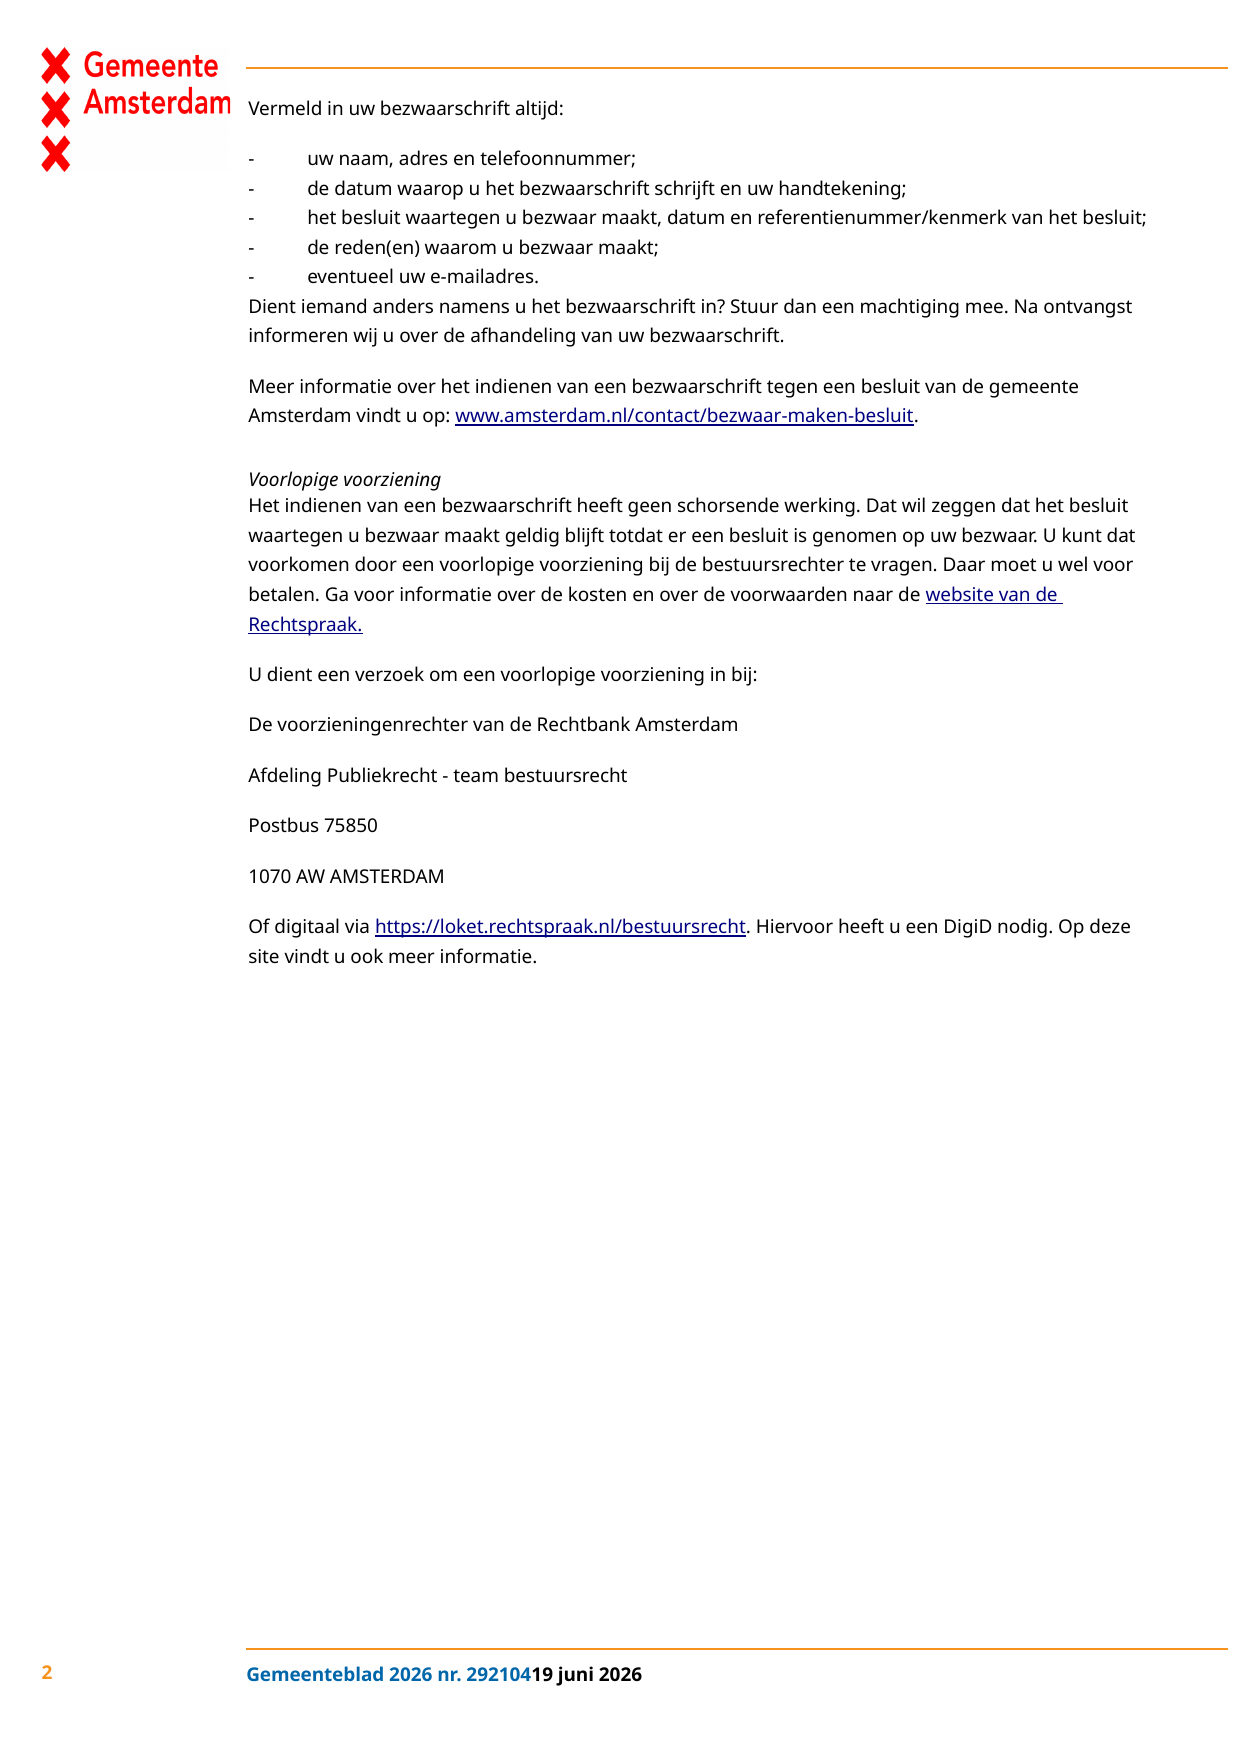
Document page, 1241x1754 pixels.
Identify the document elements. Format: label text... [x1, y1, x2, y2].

text Afdeling Publiekrecht - team bestuursrecht [248, 762, 1152, 788]
list de datum waarop u het bezwaarschrift schrijft en uw handtekening; [248, 175, 1152, 201]
list uw naam, adres en telefoonnummer; [248, 145, 1152, 171]
text Meer informatie over het indienen van een bezwaarschrift tegen een besluit van de gemeente Amsterdam vindt u op: www.amsterdam.nl/contact/bezwaar-maken-besluit. [248, 373, 1152, 428]
text Vermeld in uw bezwaarschrift altijd: [248, 95, 1152, 121]
text Het indienen van een bezwaarschrift heeft geen schorsende werking. Dat wil zeggen dat het besluit waartegen u bezwaar maakt geldig blijft totdat er een besluit is genomen op uw bezwaar. U kunt dat voorkomen door een voorlopige voorziening bij de bestuursrechter te vragen. Daar moet u wel voor betalen. Ga voor informatie over de kosten en over de voorwaarden naar de website van de Rechtspraak. [248, 492, 1152, 636]
text Dient iemand anders namens u het bezwaarschrift in? Stuur dan een machtiging mee. Na ontvangst informeren wij u over de afhandeling van uw bezwaarschrift. [248, 293, 1152, 348]
text Of digitaal via https://loket.rechtspraak.nl/bestuursrecht. Hiervoor heeft u een DigiD nodig. Op deze site vindt u ook meer informatie. [248, 913, 1152, 968]
list de reden(en) waarom u bezwaar maakt; [248, 234, 1152, 260]
text Voorlopige voorziening [248, 467, 1152, 492]
picture [41, 47, 231, 172]
text 1070 AW AMSTERDAM [248, 863, 1152, 888]
list het besluit waartegen u bezwaar maakt, datum en referentienummer/kenmerk van het besluit; [248, 204, 1152, 230]
text Postbus 75850 [248, 812, 1152, 838]
text De voorzieningenrechter van de Rechtbank Amsterdam [248, 712, 1152, 737]
text U dient een verzoek om een voorlopige voorziening in bij: [248, 661, 1152, 687]
list eventueel uw e-mailadres. [248, 263, 1152, 289]
